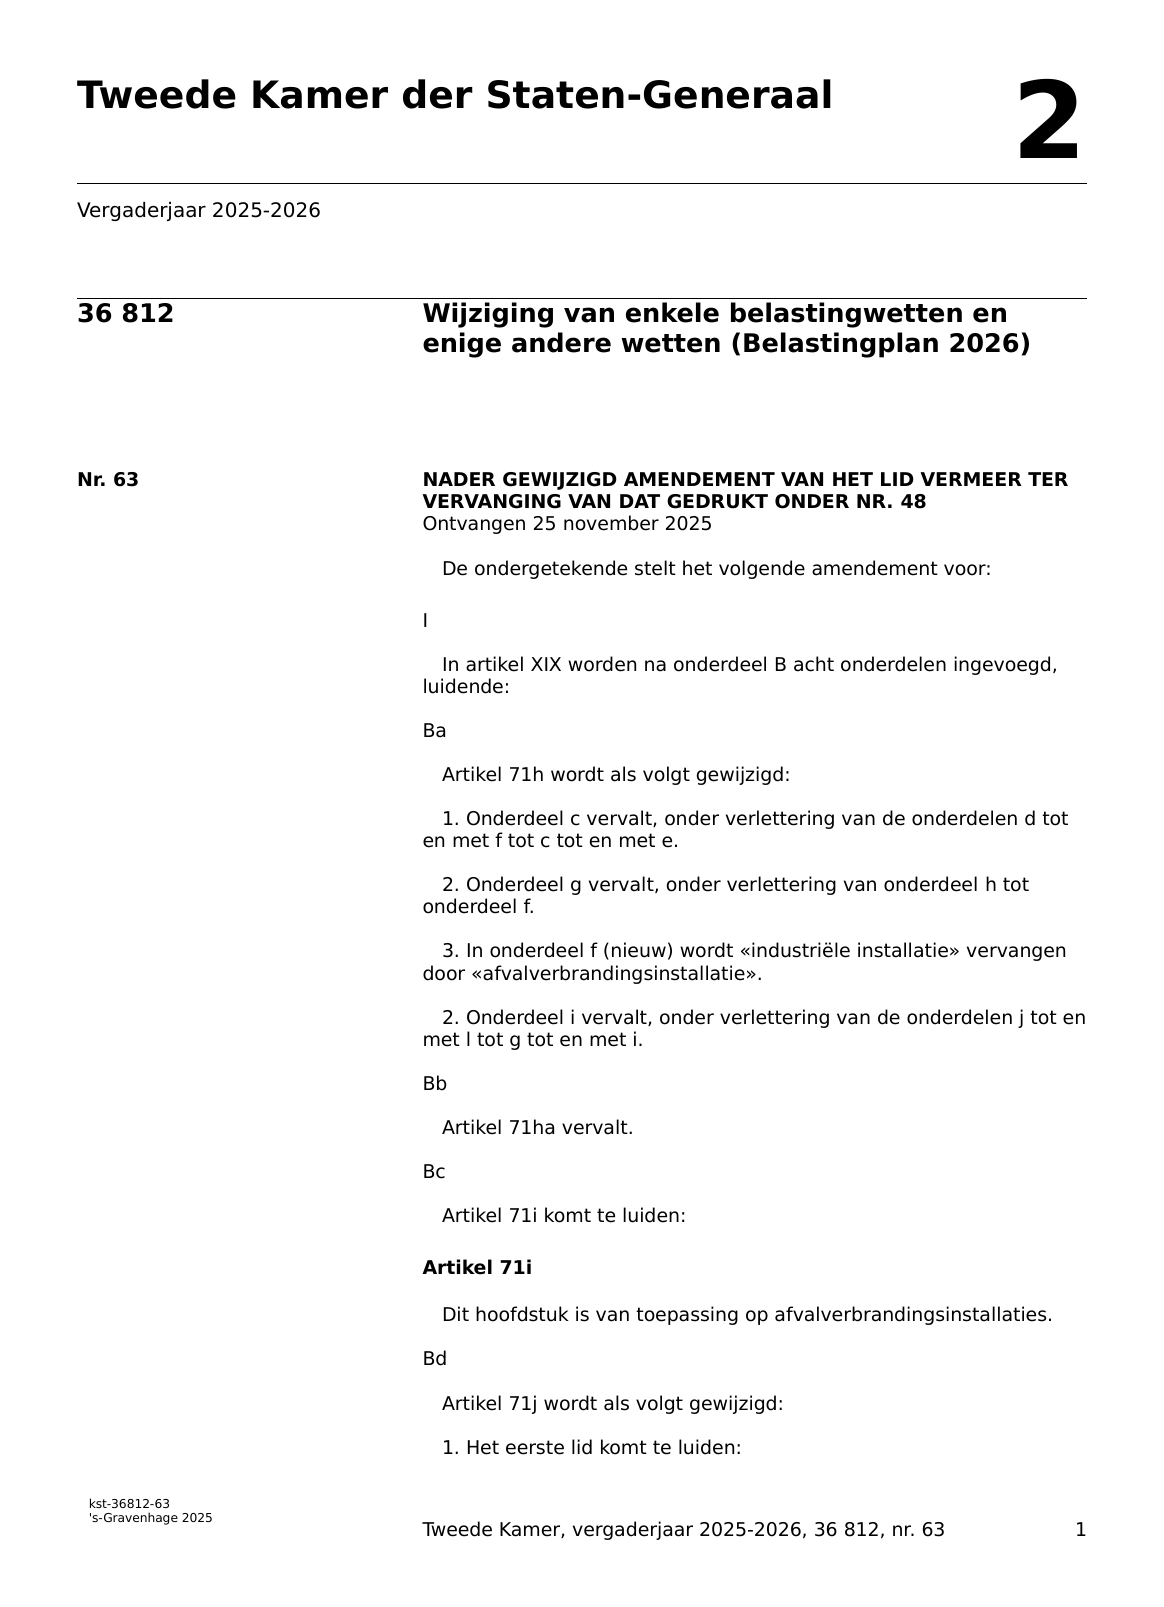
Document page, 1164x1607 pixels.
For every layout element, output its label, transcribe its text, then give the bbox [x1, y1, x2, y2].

subtitle Nr. 63 NADER GEWIJZIGD AMENDEMENT VAN HET LID VERMEER TER VERVANGING VAN DAT GEDRUKT ONDER NR. 48 [77, 469, 1087, 513]
table_header Tweede Kamer der Staten-Generaal [77, 59, 886, 183]
text De ondergetekende stelt het volgende amendement voor: [422, 557, 1087, 579]
text 2. Onderdeel i vervalt, onder verlettering van de onderdelen j tot en met l tot g tot en met i. [422, 1007, 1087, 1051]
text 3. In onderdeel f (nieuw) wordt «industriële installatie» vervangen door «afvalverbrandingsinstallatie». [422, 940, 1087, 984]
text Bb [422, 1073, 1087, 1095]
text 1. Het eerste lid komt te luiden: [422, 1437, 1087, 1459]
text Bc [422, 1161, 1087, 1183]
text Dit hoofdstuk is van toepassing op afvalverbrandingsinstallaties. [422, 1304, 1087, 1326]
table_header 2 [886, 59, 1087, 183]
text Artikel 71h wordt als volgt gewijzigd: [422, 764, 1087, 786]
text Artikel 71i komt te luiden: [422, 1205, 1087, 1227]
subtitle Artikel 71i [422, 1257, 1087, 1279]
text 1. Onderdeel c vervalt, onder verlettering van de onderdelen d tot en met f tot c tot en met e. [422, 808, 1087, 852]
text Artikel 71ha vervalt. [422, 1117, 1087, 1139]
text kst-36812-63 [88, 1497, 323, 1511]
text 's-Gravenhage 2025 [88, 1511, 323, 1525]
table_cell Vergaderjaar 2025-2026 [77, 184, 1087, 298]
text In artikel XIX worden na onderdeel B acht onderdelen ingevoegd, luidende: [422, 654, 1087, 698]
text Bd [422, 1348, 1087, 1370]
subtitle I [422, 609, 1087, 631]
text 2. Onderdeel g vervalt, onder verlettering van onderdeel h tot onderdeel f. [422, 874, 1087, 918]
text Artikel 71j wordt als volgt gewijzigd: [422, 1392, 1087, 1414]
text Ba [422, 720, 1087, 742]
text Ontvangen 25 november 2025 [422, 513, 1087, 535]
subtitle 36 812 Wijziging van enkele belastingwetten en enige andere wetten (Belastingplan 2026) [77, 299, 1087, 358]
